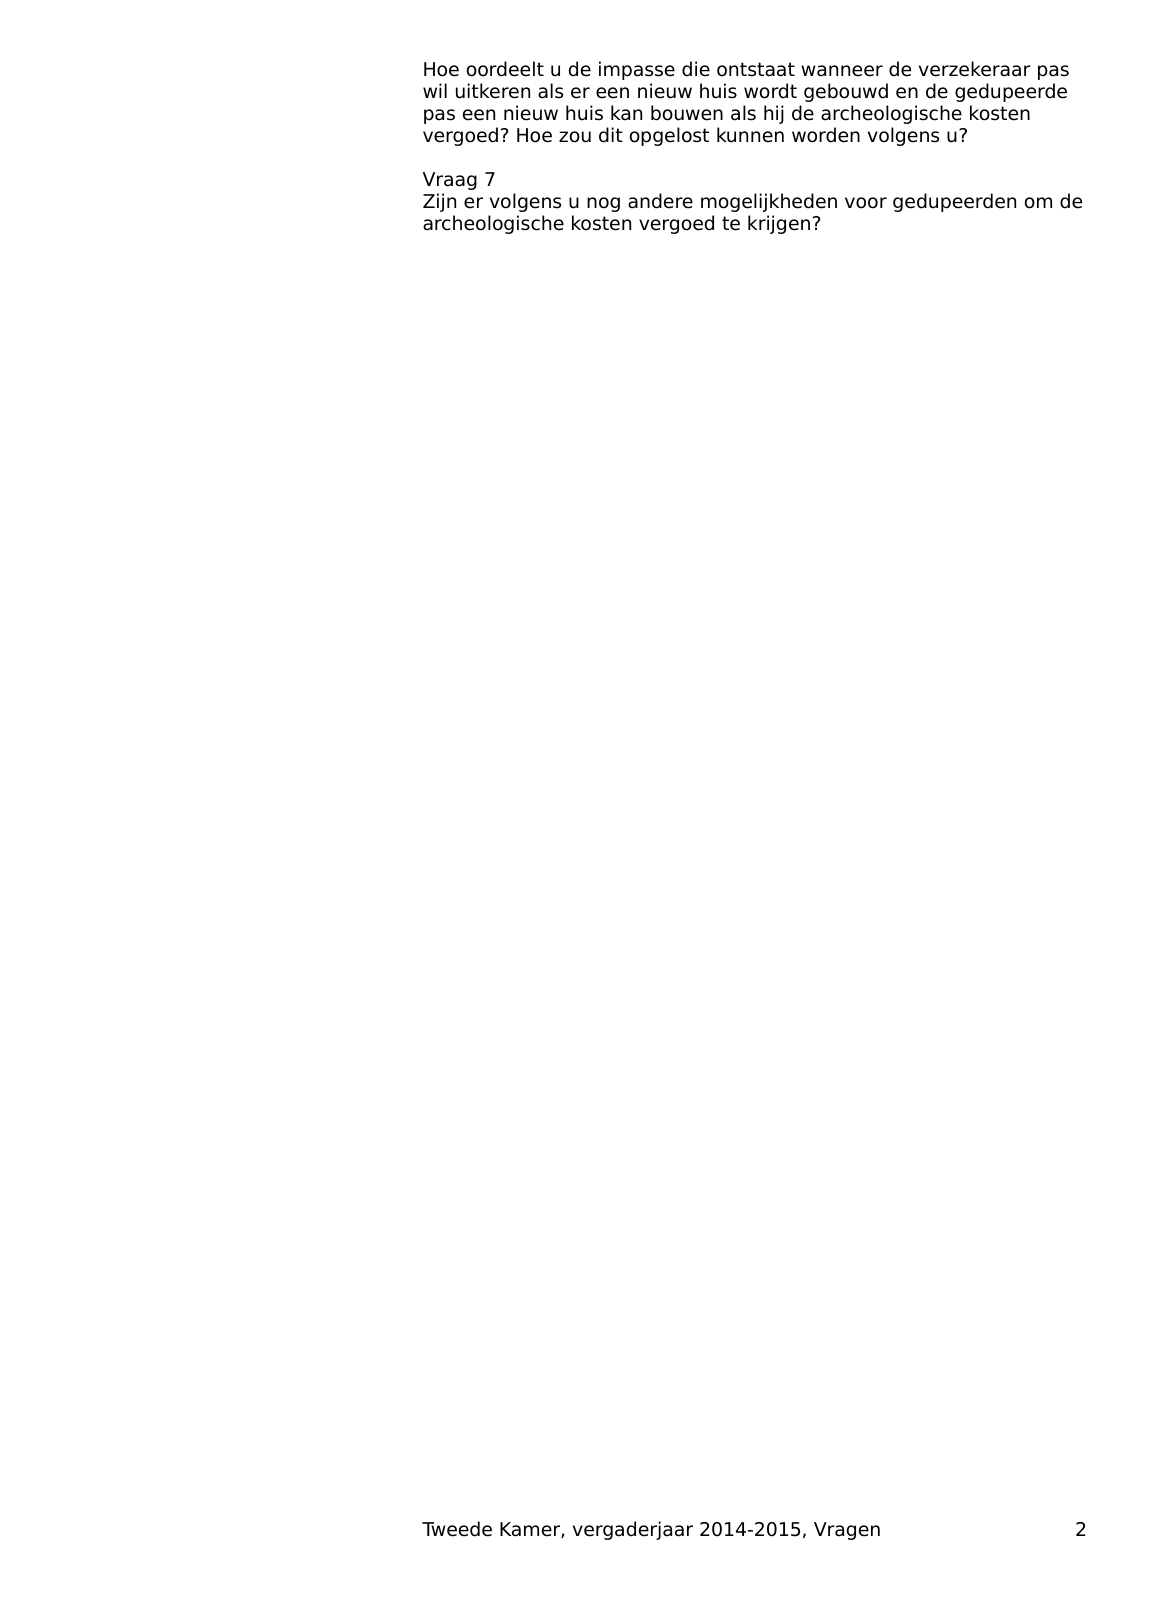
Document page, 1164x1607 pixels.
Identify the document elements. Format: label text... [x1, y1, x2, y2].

text Hoe oordeelt u de impasse die ontstaat wanneer de verzekeraar pas wil uitkeren als er een nieuw huis wordt gebouwd en de gedupeerde pas een nieuw huis kan bouwen als hij de archeologische kosten vergoed? Hoe zou dit opgelost kunnen worden volgens u? [422, 59, 1087, 147]
text Zijn er volgens u nog andere mogelijkheden voor gedupeerden om de archeologische kosten vergoed te krijgen? [422, 191, 1087, 235]
text Vraag 7 [422, 169, 1087, 191]
